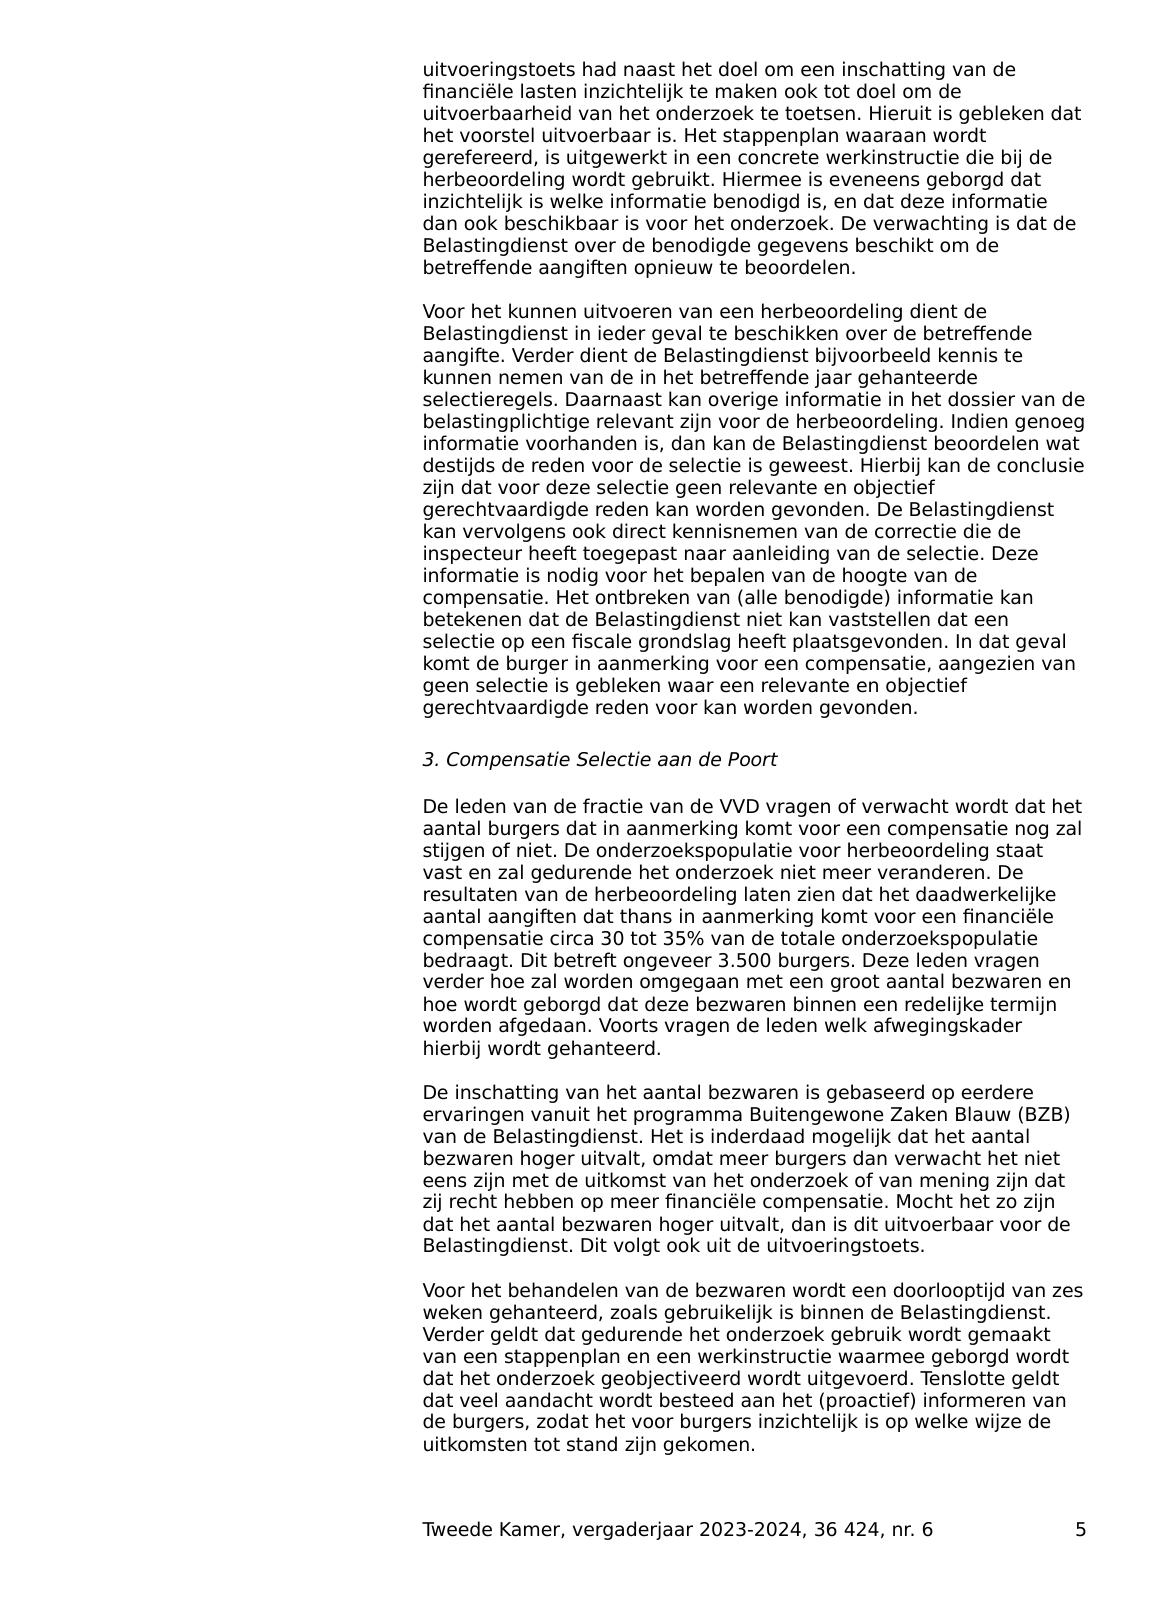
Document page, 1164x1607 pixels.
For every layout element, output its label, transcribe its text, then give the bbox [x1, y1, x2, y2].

text De inschatting van het aantal bezwaren is gebaseerd op eerdere ervaringen vanuit het programma Buitengewone Zaken Blauw (BZB) van de Belastingdienst. Het is inderdaad mogelijk dat het aantal bezwaren hoger uitvalt, omdat meer burgers dan verwacht het niet eens zijn met de uitkomst van het onderzoek of van mening zijn dat zij recht hebben op meer financiële compensatie. Mocht het zo zijn dat het aantal bezwaren hoger uitvalt, dan is dit uitvoerbaar voor de Belastingdienst. Dit volgt ook uit de uitvoeringstoets. [422, 1082, 1087, 1257]
subtitle 3. Compensatie Selectie aan de Poort [422, 749, 1087, 771]
text Voor het kunnen uitvoeren van een herbeoordeling dient de Belastingdienst in ieder geval te beschikken over de betreffende aangifte. Verder dient de Belastingdienst bijvoorbeeld kennis te kunnen nemen van de in het betreffende jaar gehanteerde selectieregels. Daarnaast kan overige informatie in het dossier van de belastingplichtige relevant zijn voor de herbeoordeling. Indien genoeg informatie voorhanden is, dan kan de Belastingdienst beoordelen wat destijds de reden voor de selectie is geweest. Hierbij kan de conclusie zijn dat voor deze selectie geen relevante en objectief gerechtvaardigde reden kan worden gevonden. De Belastingdienst kan vervolgens ook direct kennisnemen van de correctie die de inspecteur heeft toegepast naar aanleiding van de selectie. Deze informatie is nodig voor het bepalen van de hoogte van de compensatie. Het ontbreken van (alle benodigde) informatie kan betekenen dat de Belastingdienst niet kan vaststellen dat een selectie op een fiscale grondslag heeft plaatsgevonden. In dat geval komt de burger in aanmerking voor een compensatie, aangezien van geen selectie is gebleken waar een relevante en objectief gerechtvaardigde reden voor kan worden gevonden. [422, 301, 1087, 719]
text uitvoeringstoets had naast het doel om een inschatting van de financiële lasten inzichtelijk te maken ook tot doel om de uitvoerbaarheid van het onderzoek te toetsen. Hieruit is gebleken dat het voorstel uitvoerbaar is. Het stappenplan waaraan wordt gerefereerd, is uitgewerkt in een concrete werkinstructie die bij de herbeoordeling wordt gebruikt. Hiermee is eveneens geborgd dat inzichtelijk is welke informatie benodigd is, en dat deze informatie dan ook beschikbaar is voor het onderzoek. De verwachting is dat de Belastingdienst over de benodigde gegevens beschikt om de betreffende aangiften opnieuw te beoordelen. [422, 59, 1087, 279]
text De leden van de fractie van de VVD vragen of verwacht wordt dat het aantal burgers dat in aanmerking komt voor een compensatie nog zal stijgen of niet. De onderzoekspopulatie voor herbeoordeling staat vast en zal gedurende het onderzoek niet meer veranderen. De resultaten van de herbeoordeling laten zien dat het daadwerkelijke aantal aangiften dat thans in aanmerking komt voor een financiële compensatie circa 30 tot 35% van de totale onderzoekspopulatie bedraagt. Dit betreft ongeveer 3.500 burgers. Deze leden vragen verder hoe zal worden omgegaan met een groot aantal bezwaren en hoe wordt geborgd dat deze bezwaren binnen een redelijke termijn worden afgedaan. Voorts vragen de leden welk afwegingskader hierbij wordt gehanteerd. [422, 796, 1087, 1059]
text Voor het behandelen van de bezwaren wordt een doorlooptijd van zes weken gehanteerd, zoals gebruikelijk is binnen de Belastingdienst. Verder geldt dat gedurende het onderzoek gebruik wordt gemaakt van een stappenplan en een werkinstructie waarmee geborgd wordt dat het onderzoek geobjectiveerd wordt uitgevoerd. Tenslotte geldt dat veel aandacht wordt besteed aan het (proactief) informeren van de burgers, zodat het voor burgers inzichtelijk is op welke wijze de uitkomsten tot stand zijn gekomen. [422, 1279, 1087, 1455]
